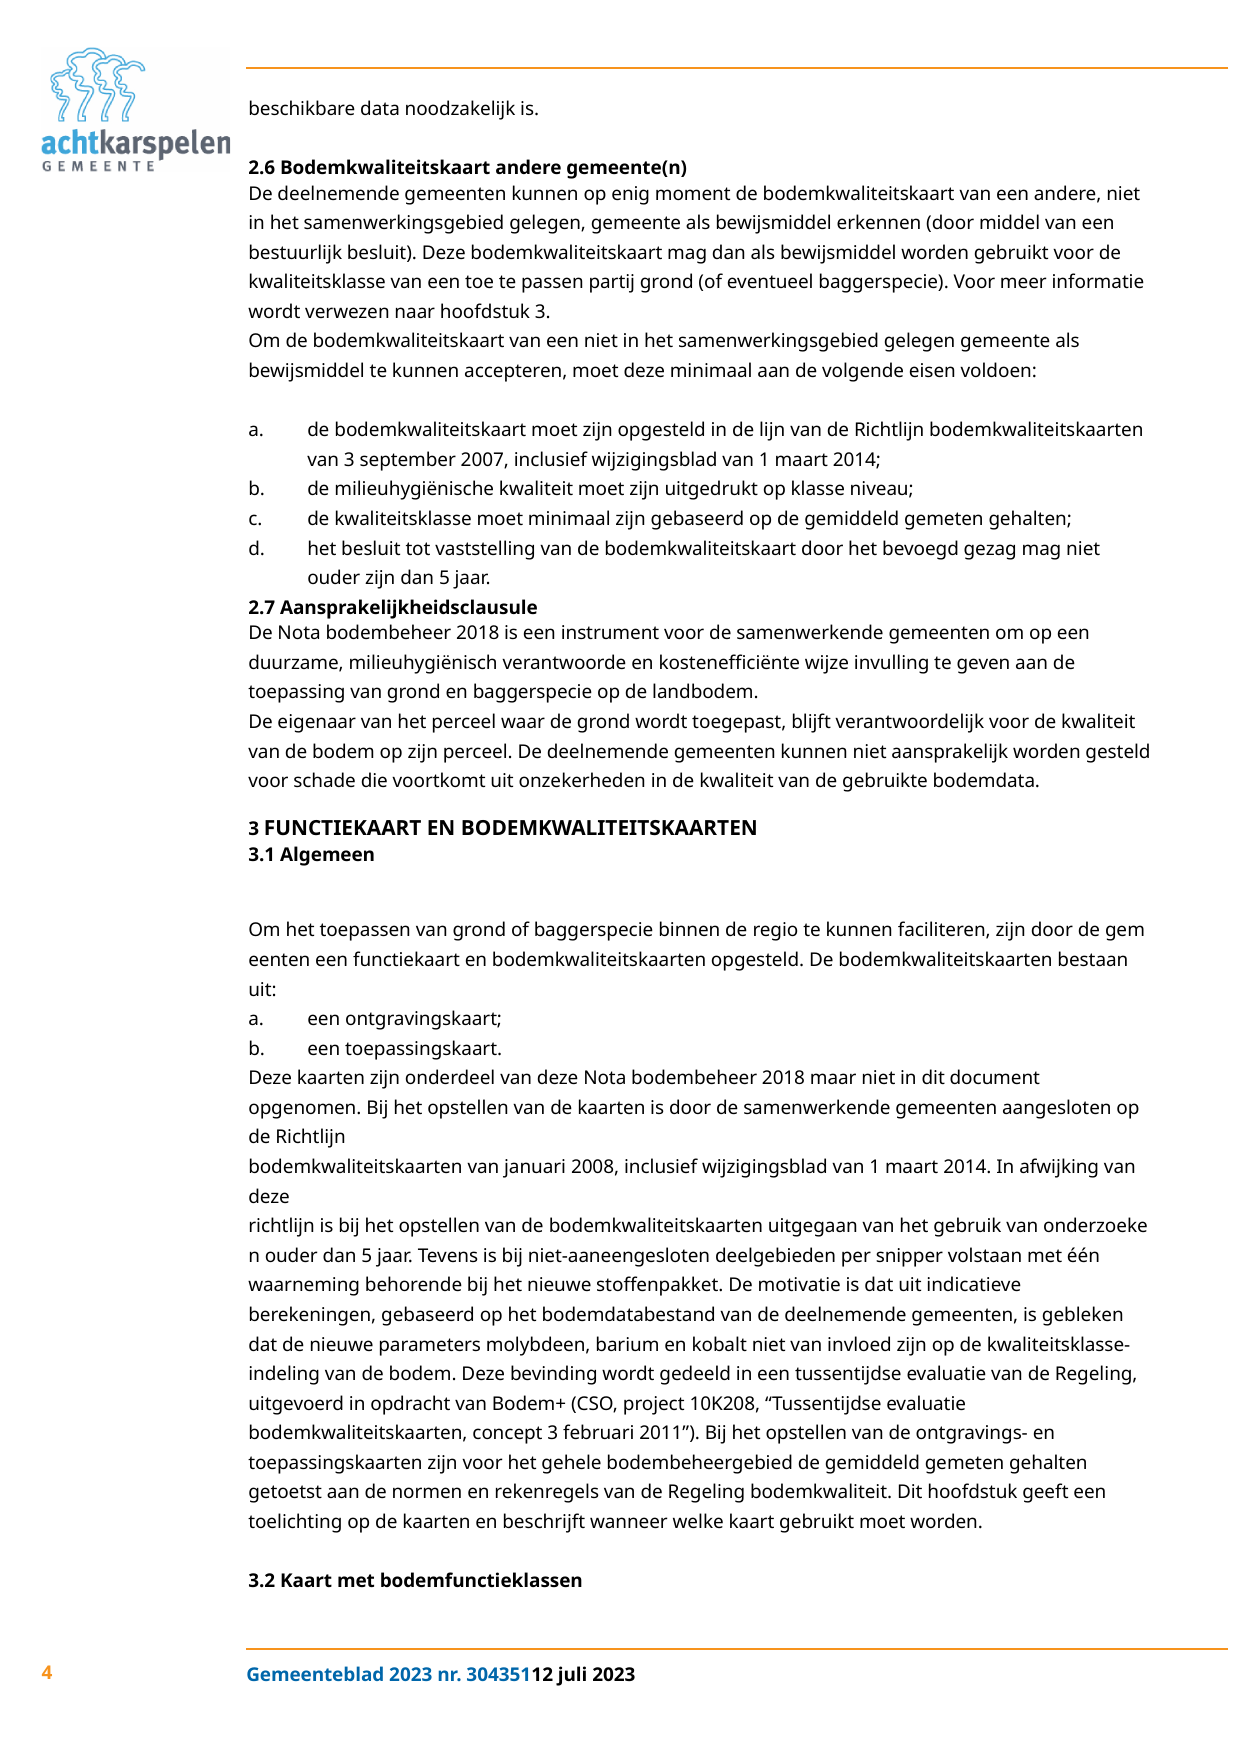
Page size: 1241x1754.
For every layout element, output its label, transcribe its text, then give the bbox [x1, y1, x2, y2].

list het besluit tot vaststelling van de bodemkwaliteitskaart door het bevoegd gezag mag niet ouder zijn dan 5 jaar. [248, 535, 1152, 590]
text De deelnemende gemeenten kunnen op enig moment de bodemkwaliteitskaart van een andere, niet in het samenwerkingsgebied gelegen, gemeente als bewijsmiddel erkennen (door middel van een bestuurlijk besluit). Deze bodemkwaliteitskaart mag dan als bewijsmiddel worden gebruikt voor de kwaliteitsklasse van een toe te passen partij grond (of eventueel baggerspecie). Voor meer informatie wordt verwezen naar hoofdstuk 3. [248, 180, 1152, 324]
text Om de bodemkwaliteitskaart van een niet in het samenwerkingsgebied gelegen gemeente als bewijsmiddel te kunnen accepteren, moet deze minimaal aan de volgende eisen voldoen: [248, 328, 1152, 383]
list de kwaliteitsklasse moet minimaal zijn gebaseerd op de gemiddeld gemeten gehalten; [248, 505, 1152, 531]
text 3 FUNCTIEKAART EN BODEMKWALITEITSKAARTEN [248, 813, 1152, 842]
text 3.1 Algemeen [248, 842, 1152, 867]
text De Nota bodembeheer 2018 is een instrument voor de samenwerkende gemeenten om op een duurzame, milieuhygiënisch verantwoorde en kostenefficiënte wijze invulling te geven aan de toepassing van grond en baggerspecie op de landbodem. [248, 619, 1152, 704]
text beschikbare data noodzakelijk is. [248, 95, 1152, 121]
text De eigenaar van het perceel waar de grond wordt toegepast, blijft verantwoordelijk voor de kwaliteit van de bodem op zijn perceel. De deelnemende gemeenten kunnen niet aansprakelijk worden gesteld voor schade die voortkomt uit onzekerheden in de kwaliteit van de gebruikte bodemdata. [248, 708, 1152, 793]
list een toepassingskaart. [248, 1035, 1152, 1061]
list de bodemkwaliteitskaart moet zijn opgesteld in de lijn van de Richtlijn bodemkwaliteitskaarten van 3 september 2007, inclusief wijzigingsblad van 1 maart 2014; [248, 416, 1152, 472]
picture [41, 47, 231, 172]
text 2.6 Bodemkwaliteitskaart andere gemeente(n) [248, 154, 1152, 180]
list de milieuhygiënische kwaliteit moet zijn uitgedrukt op klasse niveau; [248, 476, 1152, 501]
text 3.2 Kaart met bodemfunctieklassen [248, 1567, 1152, 1593]
text 2.7 Aansprakelijkheidsclausule [248, 594, 1152, 619]
text Om het toepassen van grond of baggerspecie binnen de regio te kunnen faciliteren, zijn door de gemeenten een functiekaart en bodemkwaliteitskaarten opgesteld. De bodemkwaliteitskaarten bestaan uit: [248, 917, 1152, 1001]
list een ontgravingskaart; [248, 1005, 1152, 1031]
text Deze kaarten zijn onderdeel van deze Nota bodembeheer 2018 maar niet in dit document opgenomen. Bij het opstellen van de kaarten is door de samenwerkende gemeenten aangesloten op de Richtlijn bodemkwaliteitskaarten van januari 2008, inclusief wijzigingsblad van 1 maart 2014. In afwijking van deze richtlijn is bij het opstellen van de bodemkwaliteitskaarten uitgegaan van het gebruik van onderzoeken ouder dan 5 jaar. Tevens is bij niet-aaneengesloten deelgebieden per snipper volstaan met één waarneming behorende bij het nieuwe stoffenpakket. De motivatie is dat uit indicatieve berekeningen, gebaseerd op het bodemdatabestand van de deelnemende gemeenten, is gebleken dat de nieuwe parameters molybdeen, barium en kobalt niet van invloed zijn op de kwaliteitsklasse-indeling van de bodem. Deze bevinding wordt gedeeld in een tussentijdse evaluatie van de Regeling, uitgevoerd in opdracht van Bodem+ (CSO, project 10K208, “Tussentijdse evaluatie bodemkwaliteitskaarten, concept 3 februari 2011”). Bij het opstellen van de ontgravings- en toepassingskaarten zijn voor het gehele bodembeheergebied de gemiddeld gemeten gehalten getoetst aan de normen en rekenregels van de Regeling bodemkwaliteit. Dit hoofdstuk geeft een toelichting op de kaarten en beschrijft wanneer welke kaart gebruikt moet worden. [248, 1064, 1152, 1534]
